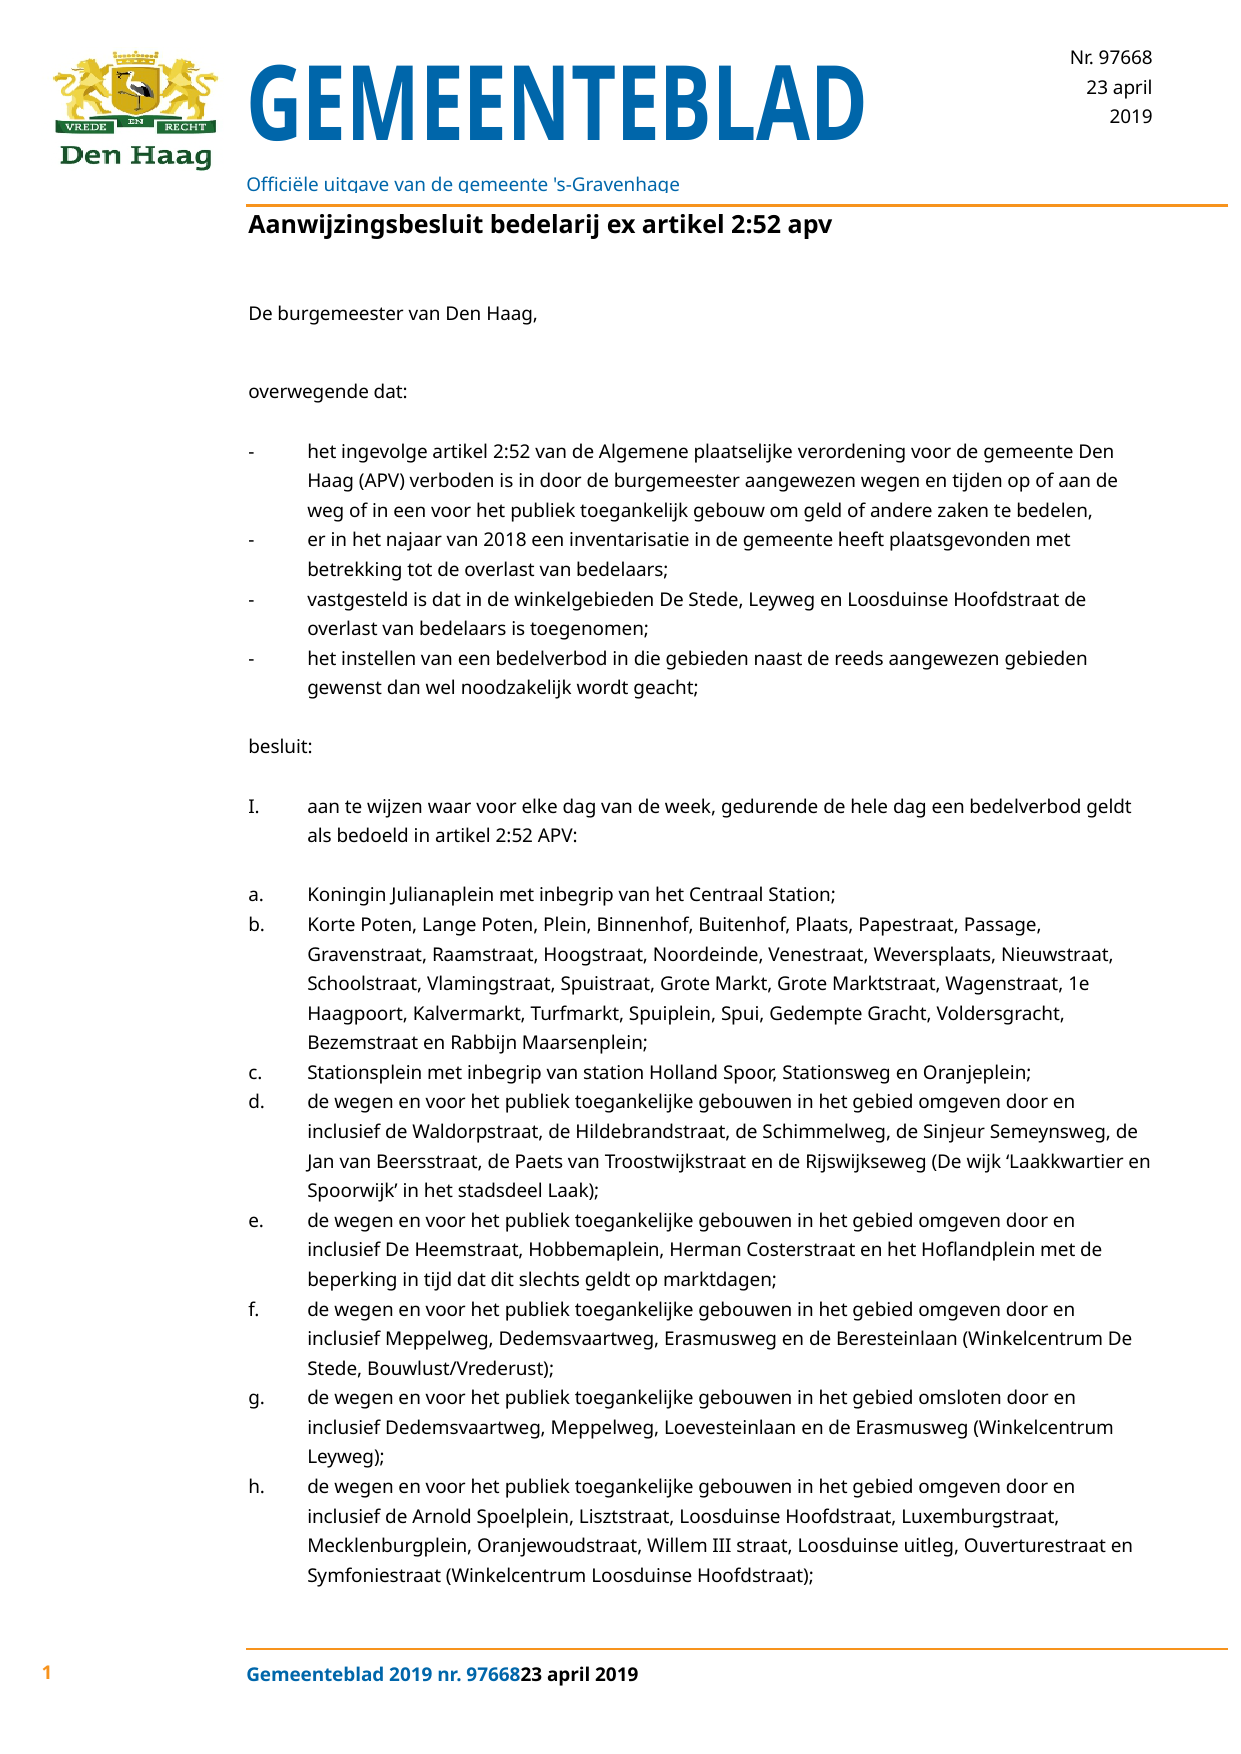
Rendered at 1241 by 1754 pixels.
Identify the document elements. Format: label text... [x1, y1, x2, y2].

list de wegen en voor het publiek toegankelijke gebouwen in het gebied omgeven door en inclusief de Waldorpstraat, de Hildebrandstraat, de Schimmelweg, de Sinjeur Semeynsweg, de Jan van Beersstraat, de Paets van Troostwijkstraat en de Rijswijkseweg (De wijk ‘Laakkwartier en Spoorwijk’ in het stadsdeel Laak); [248, 1089, 1152, 1203]
list Korte Poten, Lange Poten, Plein, Binnenhof, Buitenhof, Plaats, Papestraat, Passage, Gravenstraat, Raamstraat, Hoogstraat, Noordeinde, Venestraat, Weversplaats, Nieuwstraat, Schoolstraat, Vlamingstraat, Spuistraat, Grote Markt, Grote Marktstraat, Wagenstraat, 1e Haagpoort, Kalvermarkt, Turfmarkt, Spuiplein, Spui, Gedempte Gracht, Voldersgracht, Bezemstraat en Rabbijn Maarsenplein; [248, 911, 1152, 1055]
list de wegen en voor het publiek toegankelijke gebouwen in het gebied omsloten door en inclusief Dedemsvaartweg, Meppelweg, Loevesteinlaan en de Erasmusweg (Winkelcentrum Leyweg); [248, 1384, 1152, 1469]
text besluit: [248, 734, 1152, 759]
list het instellen van een bedelverbod in die gebieden naast de reeds aangewezen gebieden gewenst dan wel noodzakelijk wordt geacht; [248, 645, 1152, 700]
list de wegen en voor het publiek toegankelijke gebouwen in het gebied omgeven door en inclusief Meppelweg, Dedemsvaartweg, Erasmusweg en de Beresteinlaan (Winkelcentrum De Stede, Bouwlust/Vrederust); [248, 1296, 1152, 1381]
list het ingevolge artikel 2:52 van de Algemene plaatselijke verordening voor de gemeente Den Haag (APV) verboden is in door de burgemeester aangewezen wegen en tijden op of aan de weg of in een voor het publiek toegankelijk gebouw om geld of andere zaken te bedelen, [248, 438, 1152, 523]
list vastgesteld is dat in de winkelgebieden De Stede, Leyweg en Loosduinse Hoofdstraat de overlast van bedelaars is toegenomen; [248, 586, 1152, 641]
list de wegen en voor het publiek toegankelijke gebouwen in het gebied omgeven door en inclusief de Arnold Spoelplein, Lisztstraat, Loosduinse Hoofdstraat, Luxemburgstraat, Mecklenburgplein, Oranjewoudstraat, Willem III straat, Loosduinse uitleg, Ouverturestraat en Symfoniestraat (Winkelcentrum Loosduinse Hoofdstraat); [248, 1473, 1152, 1588]
list Stationsplein met inbegrip van station Holland Spoor, Stationsweg en Oranjeplein; [248, 1059, 1152, 1085]
text overwegende dat: [248, 379, 1152, 404]
list de wegen en voor het publiek toegankelijke gebouwen in het gebied omgeven door en inclusief De Heemstraat, Hobbemaplein, Herman Costerstraat en het Hoflandplein met de beperking in tijd dat dit slechts geldt op marktdagen; [248, 1207, 1152, 1292]
list aan te wijzen waar voor elke dag van de week, gedurende de hele dag een bedelverbod geldt als bedoeld in artikel 2:52 APV: [248, 793, 1152, 848]
picture [41, 47, 231, 172]
list er in het najaar van 2018 een inventarisatie in de gemeente heeft plaatsgevonden met betrekking tot de overlast van bedelaars; [248, 527, 1152, 582]
list Koningin Julianaplein met inbegrip van het Centraal Station; [248, 882, 1152, 907]
text De burgemeester van Den Haag, [248, 300, 1152, 326]
text Aanwijzingsbesluit bedelarij ex artikel 2:52 apv [248, 207, 1152, 241]
